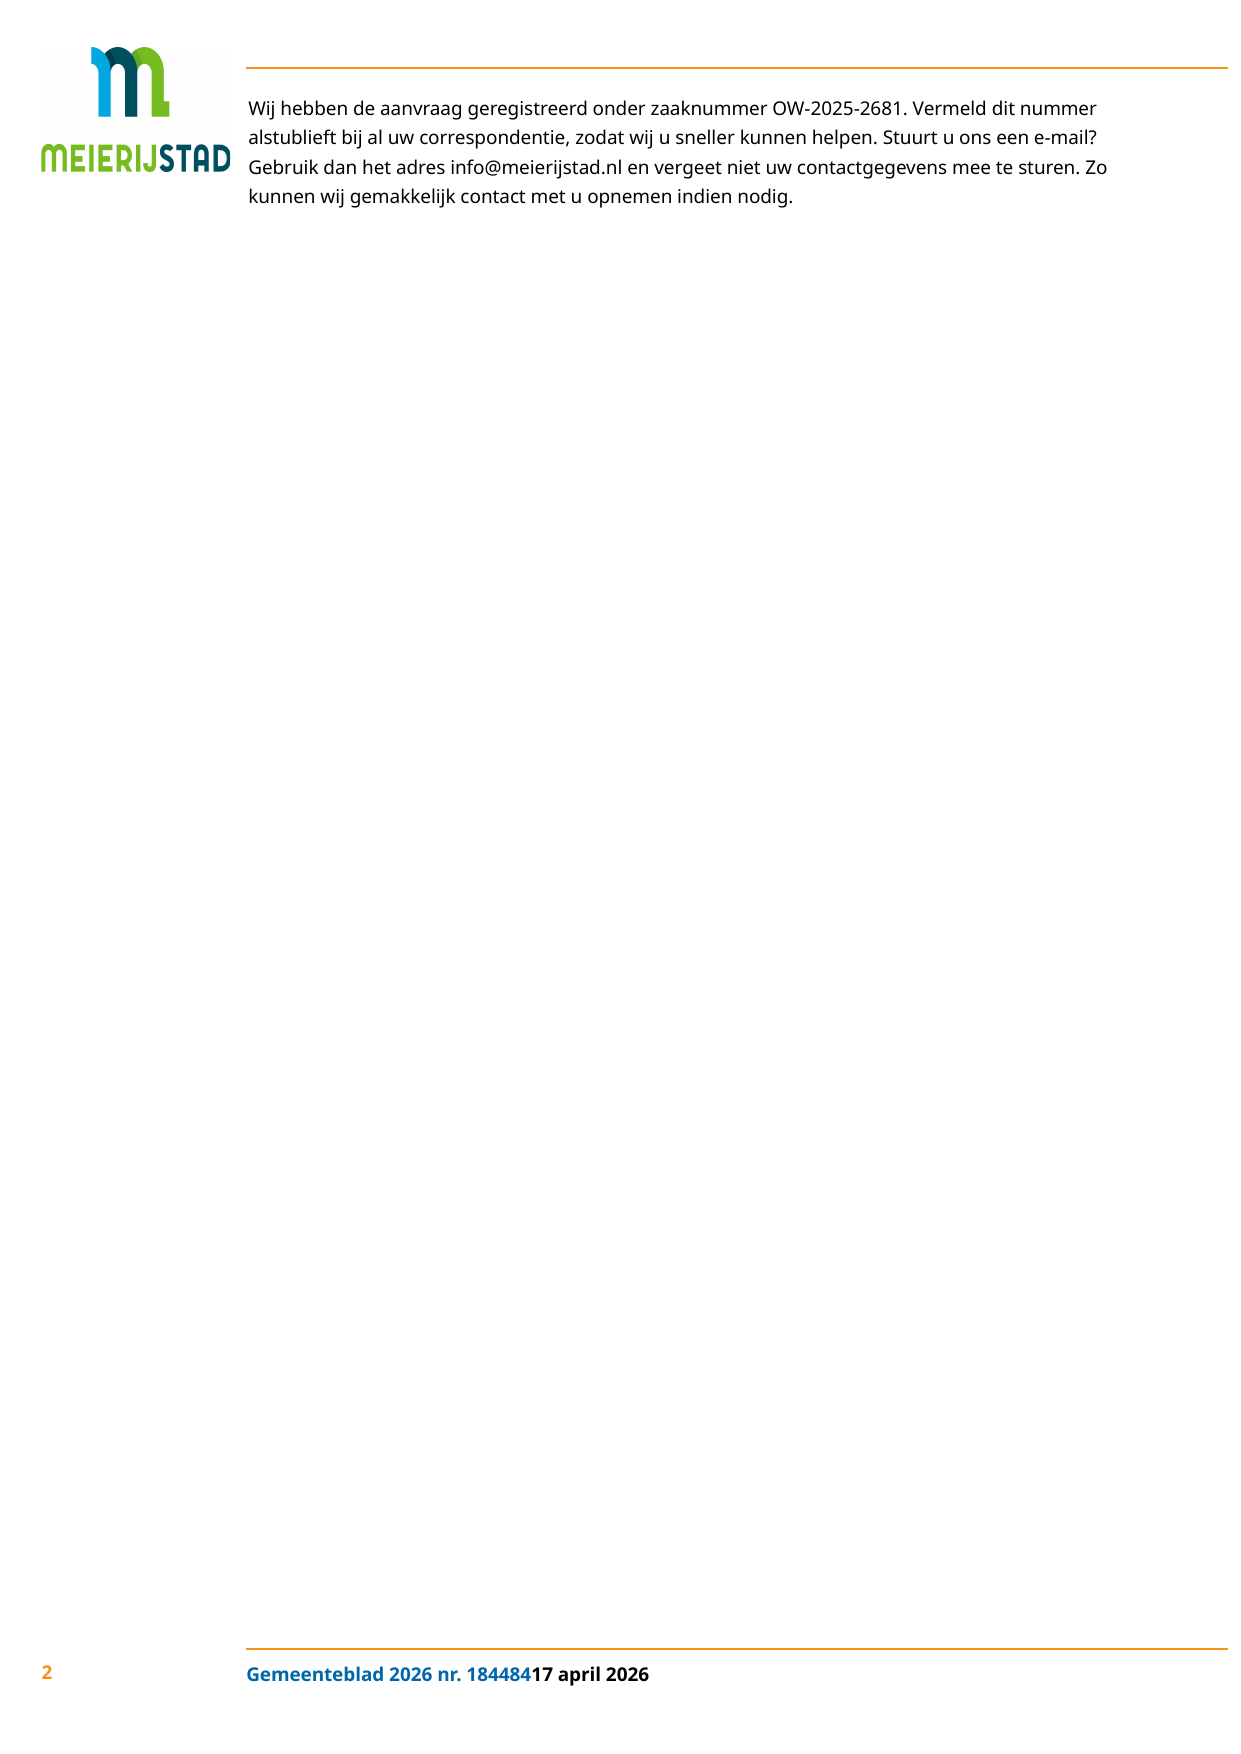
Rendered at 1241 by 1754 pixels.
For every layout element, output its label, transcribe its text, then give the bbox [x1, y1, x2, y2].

text Wij hebben de aanvraag geregistreerd onder zaaknummer OW-2025-2681. Vermeld dit nummer alstublieft bij al uw correspondentie, zodat wij u sneller kunnen helpen. Stuurt u ons een e-mail? Gebruik dan het adres info@meierijstad.nl en vergeet niet uw contactgegevens mee te sturen. Zo kunnen wij gemakkelijk contact met u opnemen indien nodig. [248, 95, 1152, 209]
picture [41, 47, 231, 172]
